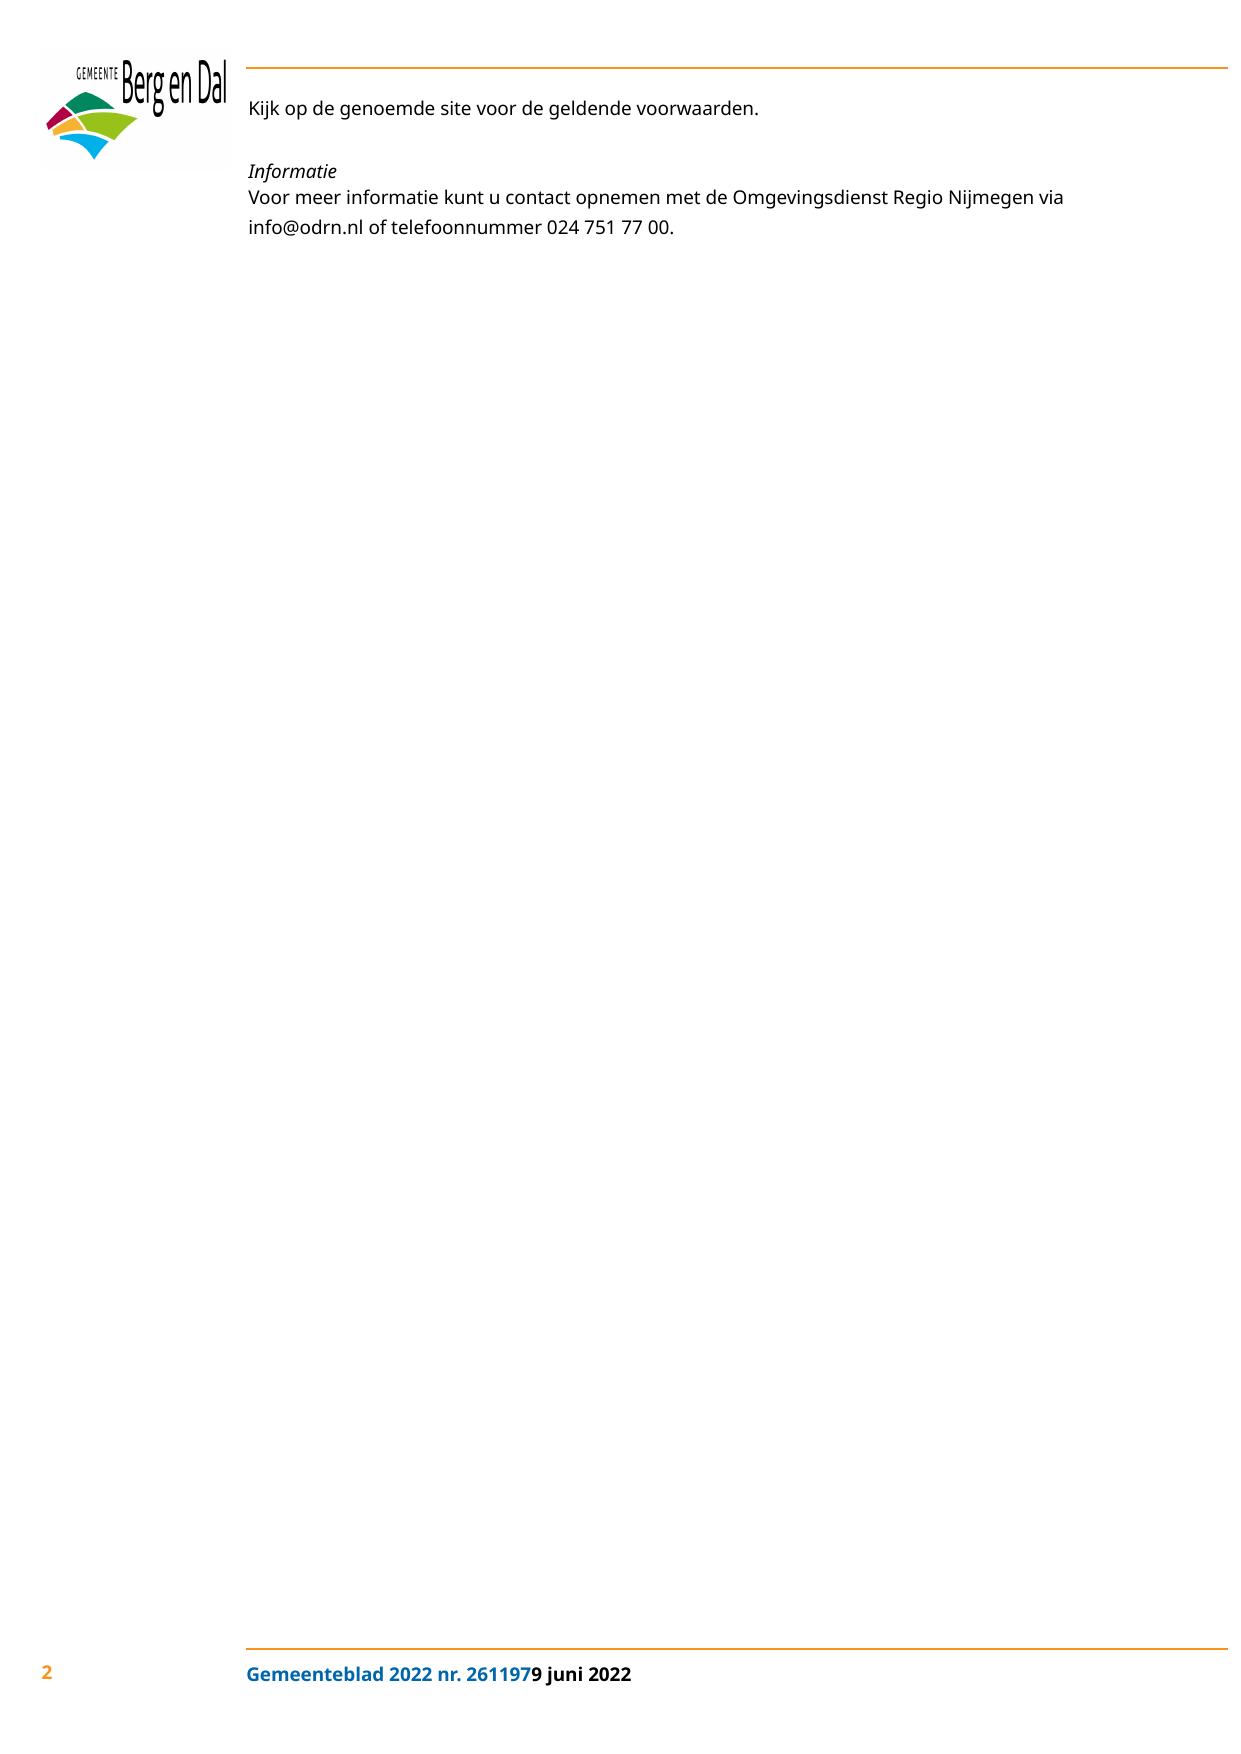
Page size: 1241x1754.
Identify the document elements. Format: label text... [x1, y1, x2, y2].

text Informatie [248, 159, 1152, 184]
text Kijk op de genoemde site voor de geldende voorwaarden. [248, 95, 1152, 121]
picture [41, 47, 231, 172]
text Voor meer informatie kunt u contact opnemen met de Omgevingsdienst Regio Nijmegen via info@odrn.nl of telefoonnummer 024 751 77 00. [248, 184, 1152, 240]
